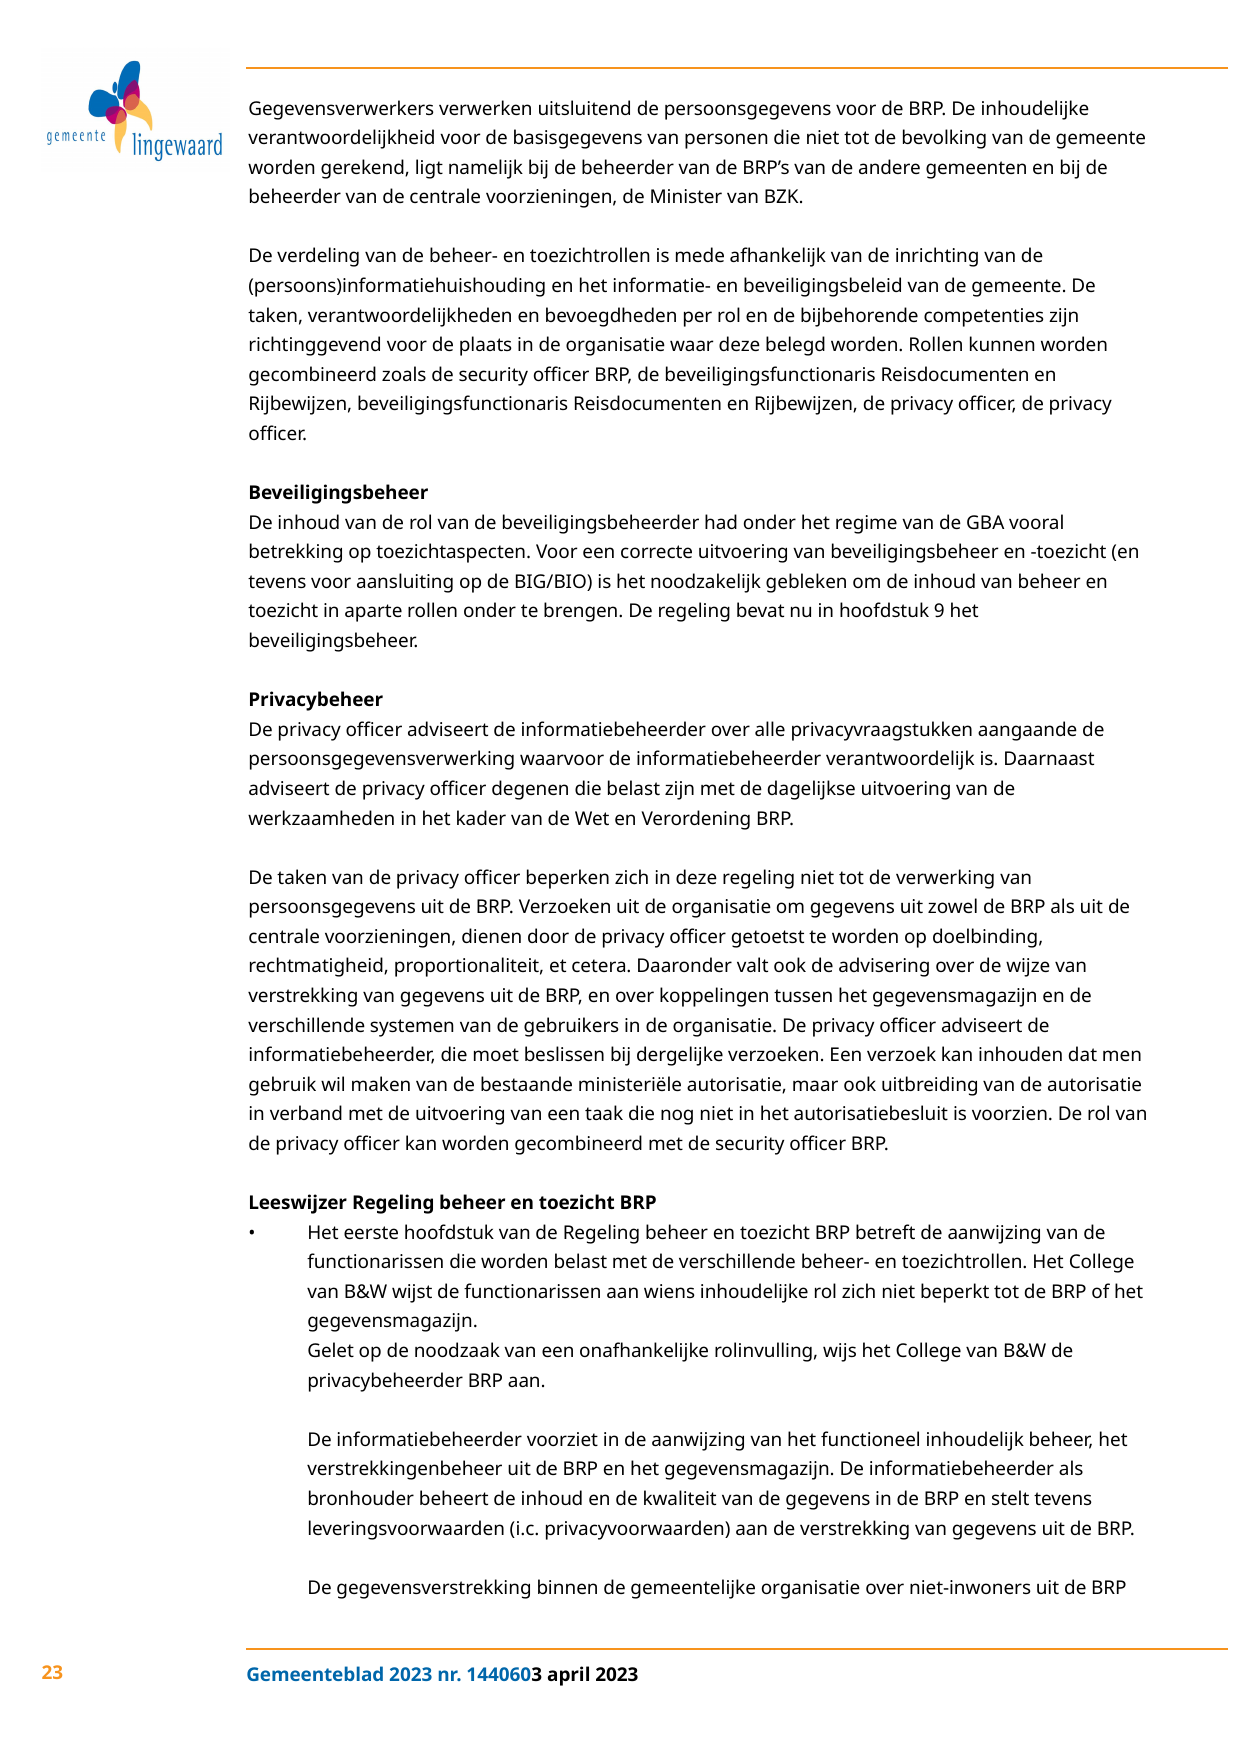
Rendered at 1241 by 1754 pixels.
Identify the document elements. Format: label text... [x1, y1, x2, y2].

text De taken van de privacy officer beperken zich in deze regeling niet tot de verwerking van persoonsgegevens uit de BRP. Verzoeken uit de organisatie om gegevens uit zowel de BRP als uit de centrale voorzieningen, dienen door de privacy officer getoetst te worden op doelbinding, rechtmatigheid, proportionaliteit, et cetera. Daaronder valt ook de advisering over de wijze van verstrekking van gegevens uit de BRP, en over koppelingen tussen het gegevensmagazijn en de verschillende systemen van de gebruikers in de organisatie. De privacy officer adviseert de informatiebeheerder, die moet beslissen bij dergelijke verzoeken. Een verzoek kan inhouden dat men gebruik wil maken van de bestaande ministeriële autorisatie, maar ook uitbreiding van de autorisatie in verband met de uitvoering van een taak die nog niet in het autorisatiebesluit is voorzien. De rol van de privacy officer kan worden gecombineerd met de security officer BRP. [248, 864, 1152, 1156]
list De gegevensverstrekking binnen de gemeentelijke organisatie over niet-inwoners uit de BRP [248, 1574, 1152, 1600]
list Het eerste hoofdstuk van de Regeling beheer en toezicht BRP betreft de aanwijzing van de functionarissen die worden belast met de verschillende beheer- en toezichtrollen. Het College van B&W wijst de functionarissen aan wiens inhoudelijke rol zich niet beperkt tot de BRP of het gegevensmagazijn. [248, 1219, 1152, 1333]
text De privacy officer adviseert de informatiebeheerder over alle privacyvraagstukken aangaande de persoonsgegevensverwerking waarvoor de informatiebeheerder verantwoordelijk is. Daarnaast adviseert de privacy officer degenen die belast zijn met de dagelijkse uitvoering van de werkzaamheden in het kader van de Wet en Verordening BRP. [248, 716, 1152, 831]
text Privacybeheer [248, 686, 1152, 712]
text Leeswijzer Regeling beheer en toezicht BRP [248, 1189, 1152, 1215]
text De inhoud van de rol van de beveiligingsbeheerder had onder het regime van de GBA vooral betrekking op toezichtaspecten. Voor een correcte uitvoering van beveiligingsbeheer en -toezicht (en tevens voor aansluiting op de BIG/BIO) is het noodzakelijk gebleken om de inhoud van beheer en toezicht in aparte rollen onder te brengen. De regeling bevat nu in hoofdstuk 9 het beveiligingsbeheer. [248, 509, 1152, 653]
text De verdeling van de beheer- en toezichtrollen is mede afhankelijk van de inrichting van de (persoons)informatiehuishouding en het informatie- en beveiligingsbeleid van de gemeente. De taken, verantwoordelijkheden en bevoegdheden per rol en de bijbehorende competenties zijn richtinggevend voor de plaats in de organisatie waar deze belegd worden. Rollen kunnen worden gecombineerd zoals de security officer BRP, de beveiligingsfunctionaris Reisdocumenten en Rijbewijzen, beveiligingsfunctionaris Reisdocumenten en Rijbewijzen, de privacy officer, de privacy officer. [248, 243, 1152, 446]
text Gegevensverwerkers verwerken uitsluitend de persoonsgegevens voor de BRP. De inhoudelijke verantwoordelijkheid voor de basisgegevens van personen die niet tot de bevolking van de gemeente worden gerekend, ligt namelijk bij de beheerder van de BRP’s van de andere gemeenten en bij de beheerder van de centrale voorzieningen, de Minister van BZK. [248, 95, 1152, 209]
list Gelet op de noodzaak van een onafhankelijke rolinvulling, wijs het College van B&W de privacybeheerder BRP aan. [248, 1337, 1152, 1393]
list De informatiebeheerder voorziet in de aanwijzing van het functioneel inhoudelijk beheer, het verstrekkingenbeheer uit de BRP en het gegevensmagazijn. De informatiebeheerder als bronhouder beheert de inhoud en de kwaliteit van de gegevens in de BRP en stelt tevens leveringsvoorwaarden (i.c. privacyvoorwaarden) aan de verstrekking van gegevens uit de BRP. [248, 1426, 1152, 1541]
text Beveiligingsbeheer [248, 479, 1152, 505]
picture [41, 47, 231, 172]
